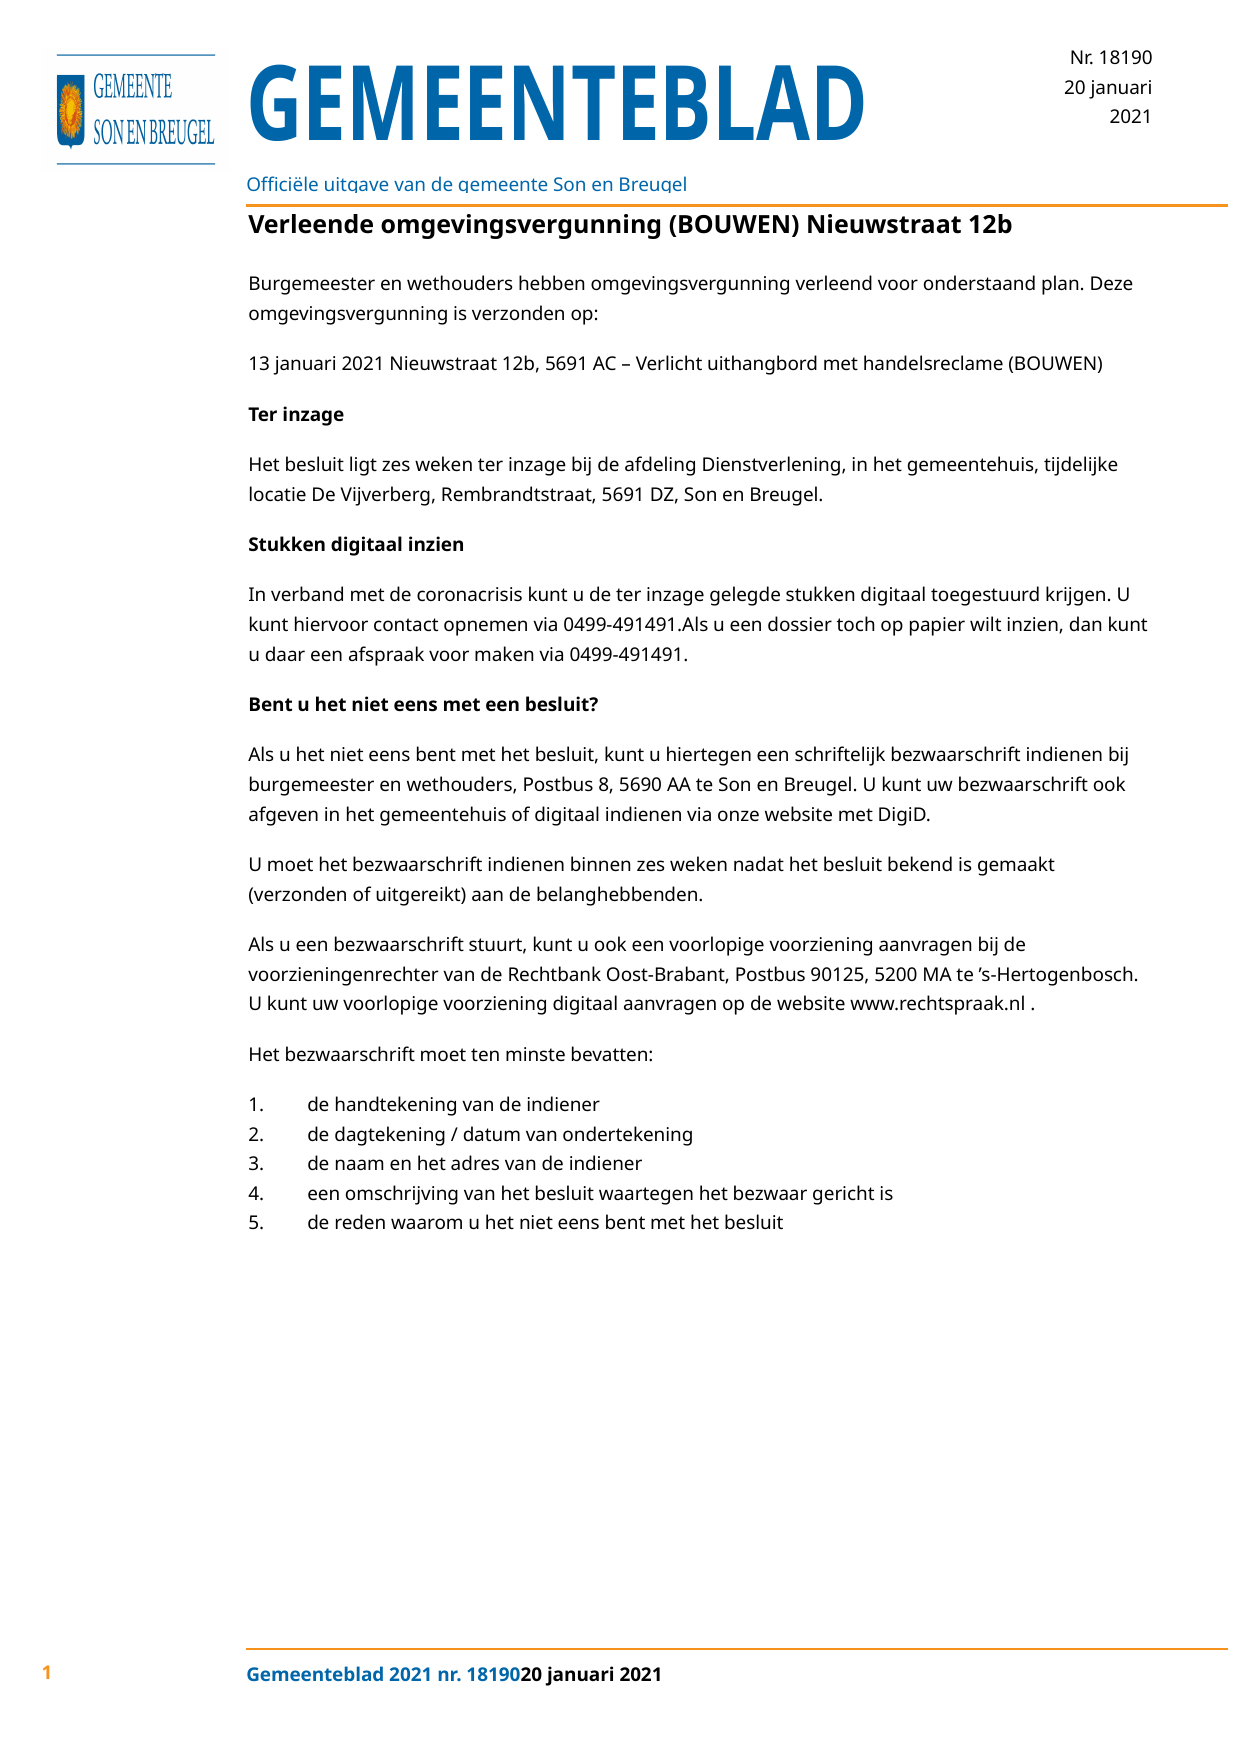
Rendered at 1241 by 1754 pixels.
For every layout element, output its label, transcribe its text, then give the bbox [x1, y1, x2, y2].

text Ter inzage [248, 401, 1152, 426]
list de dagtekening / datum van ondertekening [248, 1121, 1152, 1146]
list een omschrijving van het besluit waartegen het bezwaar gericht is [248, 1180, 1152, 1206]
text U moet het bezwaarschrift indienen binnen zes weken nadat het besluit bekend is gemaakt (verzonden of uitgereikt) aan de belanghebbenden. [248, 851, 1152, 906]
text Als u een bezwaarschrift stuurt, kunt u ook een voorlopige voorziening aanvragen bij de voorzieningenrechter van de Rechtbank Oost-Brabant, Postbus 90125, 5200 MA te ’s-Hertogenbosch. U kunt uw voorlopige voorziening digitaal aanvragen op de website www.rechtspraak.nl . [248, 931, 1152, 1016]
text Het bezwaarschrift moet ten minste bevatten: [248, 1041, 1152, 1066]
list de reden waarom u het niet eens bent met het besluit [248, 1209, 1152, 1235]
text Burgemeester en wethouders hebben omgevingsvergunning verleend voor onderstaand plan. Deze omgevingsvergunning is verzonden op: [248, 270, 1152, 326]
text 13 januari 2021 Nieuwstraat 12b, 5691 AC – Verlicht uithangbord met handelsreclame (BOUWEN) [248, 350, 1152, 376]
text Stukken digitaal inzien [248, 531, 1152, 557]
text Het besluit ligt zes weken ter inzage bij de afdeling Dienstverlening, in het gemeentehuis, tijdelijke locatie De Vijverberg, Rembrandtstraat, 5691 DZ, Son en Breugel. [248, 451, 1152, 506]
picture [41, 47, 231, 172]
list de naam en het adres van de indiener [248, 1150, 1152, 1176]
text In verband met de coronacrisis kunt u de ter inzage gelegde stukken digitaal toegestuurd krijgen. U kunt hiervoor contact opnemen via 0499-491491.Als u een dossier toch op papier wilt inzien, dan kunt u daar een afspraak voor maken via 0499-491491. [248, 582, 1152, 666]
text Verleende omgevingsvergunning (BOUWEN) Nieuwstraat 12b [248, 207, 1152, 241]
text Als u het niet eens bent met het besluit, kunt u hiertegen een schriftelijk bezwaarschrift indienen bij burgemeester en wethouders, Postbus 8, 5690 AA te Son en Breugel. U kunt uw bezwaarschrift ook afgeven in het gemeentehuis of digitaal indienen via onze website met DigiD. [248, 742, 1152, 826]
text Bent u het niet eens met een besluit? [248, 691, 1152, 717]
list de handtekening van de indiener [248, 1091, 1152, 1117]
